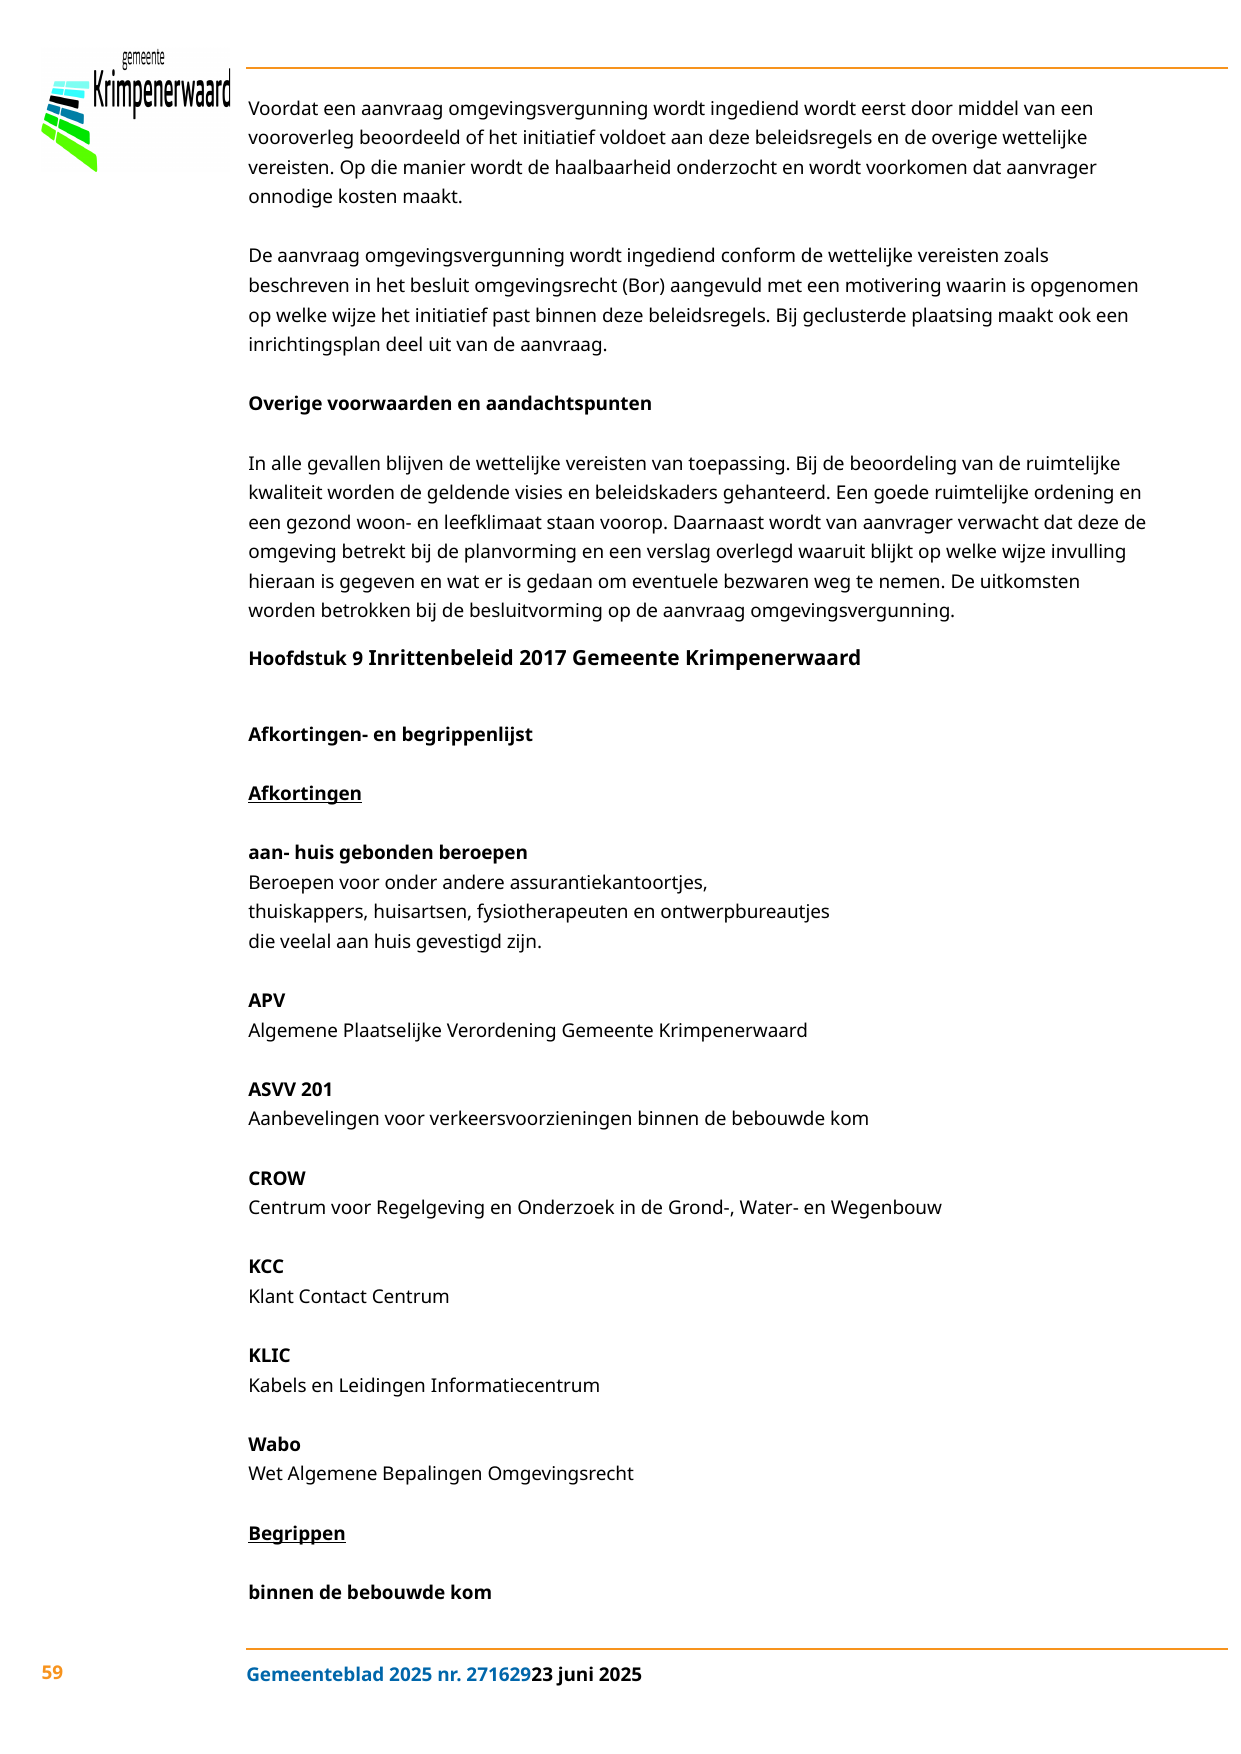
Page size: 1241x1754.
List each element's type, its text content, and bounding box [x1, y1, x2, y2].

text Voordat een aanvraag omgevingsvergunning wordt ingediend wordt eerst door middel van een vooroverleg beoordeeld of het initiatief voldoet aan deze beleidsregels en de overige wettelijke vereisten. Op die manier wordt de haalbaarheid onderzocht en wordt voorkomen dat aanvrager onnodige kosten maakt. [248, 95, 1152, 209]
text Wet Algemene Bepalingen Omgevingsrecht [248, 1461, 1152, 1486]
text ASVV 201 [248, 1076, 1152, 1102]
text binnen de bebouwde kom [248, 1579, 1152, 1605]
text Aanbevelingen voor verkeersvoorzieningen binnen de bebouwde kom [248, 1106, 1152, 1131]
text aan- huis gebonden beroepen [248, 839, 1152, 865]
text De aanvraag omgevingsvergunning wordt ingediend conform de wettelijke vereisten zoals beschreven in het besluit omgevingsrecht (Bor) aangevuld met een motivering waarin is opgenomen op welke wijze het initiatief past binnen deze beleidsregels. Bij geclusterde plaatsing maakt ook een inrichtingsplan deel uit van de aanvraag. [248, 243, 1152, 357]
text Algemene Plaatselijke Verordening Gemeente Krimpenerwaard [248, 1017, 1152, 1043]
text Overige voorwaarden en aandachtspunten [248, 391, 1152, 416]
text CROW [248, 1165, 1152, 1191]
text Afkortingen- en begrippenlijst [248, 721, 1152, 747]
text Hoofdstuk 9 Inrittenbeleid 2017 Gemeente Krimpenerwaard [248, 643, 1152, 672]
text thuiskappers, huisartsen, fysiotherapeuten en ontwerpbureautjes [248, 898, 1152, 924]
text Kabels en Leidingen Informatiecentrum [248, 1372, 1152, 1398]
picture [41, 47, 231, 172]
text Klant Contact Centrum [248, 1283, 1152, 1309]
text Centrum voor Regelgeving en Onderzoek in de Grond-, Water- en Wegenbouw [248, 1194, 1152, 1220]
text Afkortingen [248, 780, 1152, 806]
text Wabo [248, 1431, 1152, 1457]
text KCC [248, 1253, 1152, 1279]
text Beroepen voor onder andere assurantiekantoortjes, [248, 869, 1152, 895]
text APV [248, 987, 1152, 1013]
text die veelal aan huis gevestigd zijn. [248, 928, 1152, 954]
text KLIC [248, 1342, 1152, 1368]
text Begrippen [248, 1520, 1152, 1546]
text In alle gevallen blijven de wettelijke vereisten van toepassing. Bij de beoordeling van de ruimtelijke kwaliteit worden de geldende visies en beleidskaders gehanteerd. Een goede ruimtelijke ordening en een gezond woon- en leefklimaat staan voorop. Daarnaast wordt van aanvrager verwacht dat deze de omgeving betrekt bij de planvorming en een verslag overlegd waaruit blijkt op welke wijze invulling hieraan is gegeven en wat er is gedaan om eventuele bezwaren weg te nemen. De uitkomsten worden betrokken bij de besluitvorming op de aanvraag omgevingsvergunning. [248, 450, 1152, 623]
